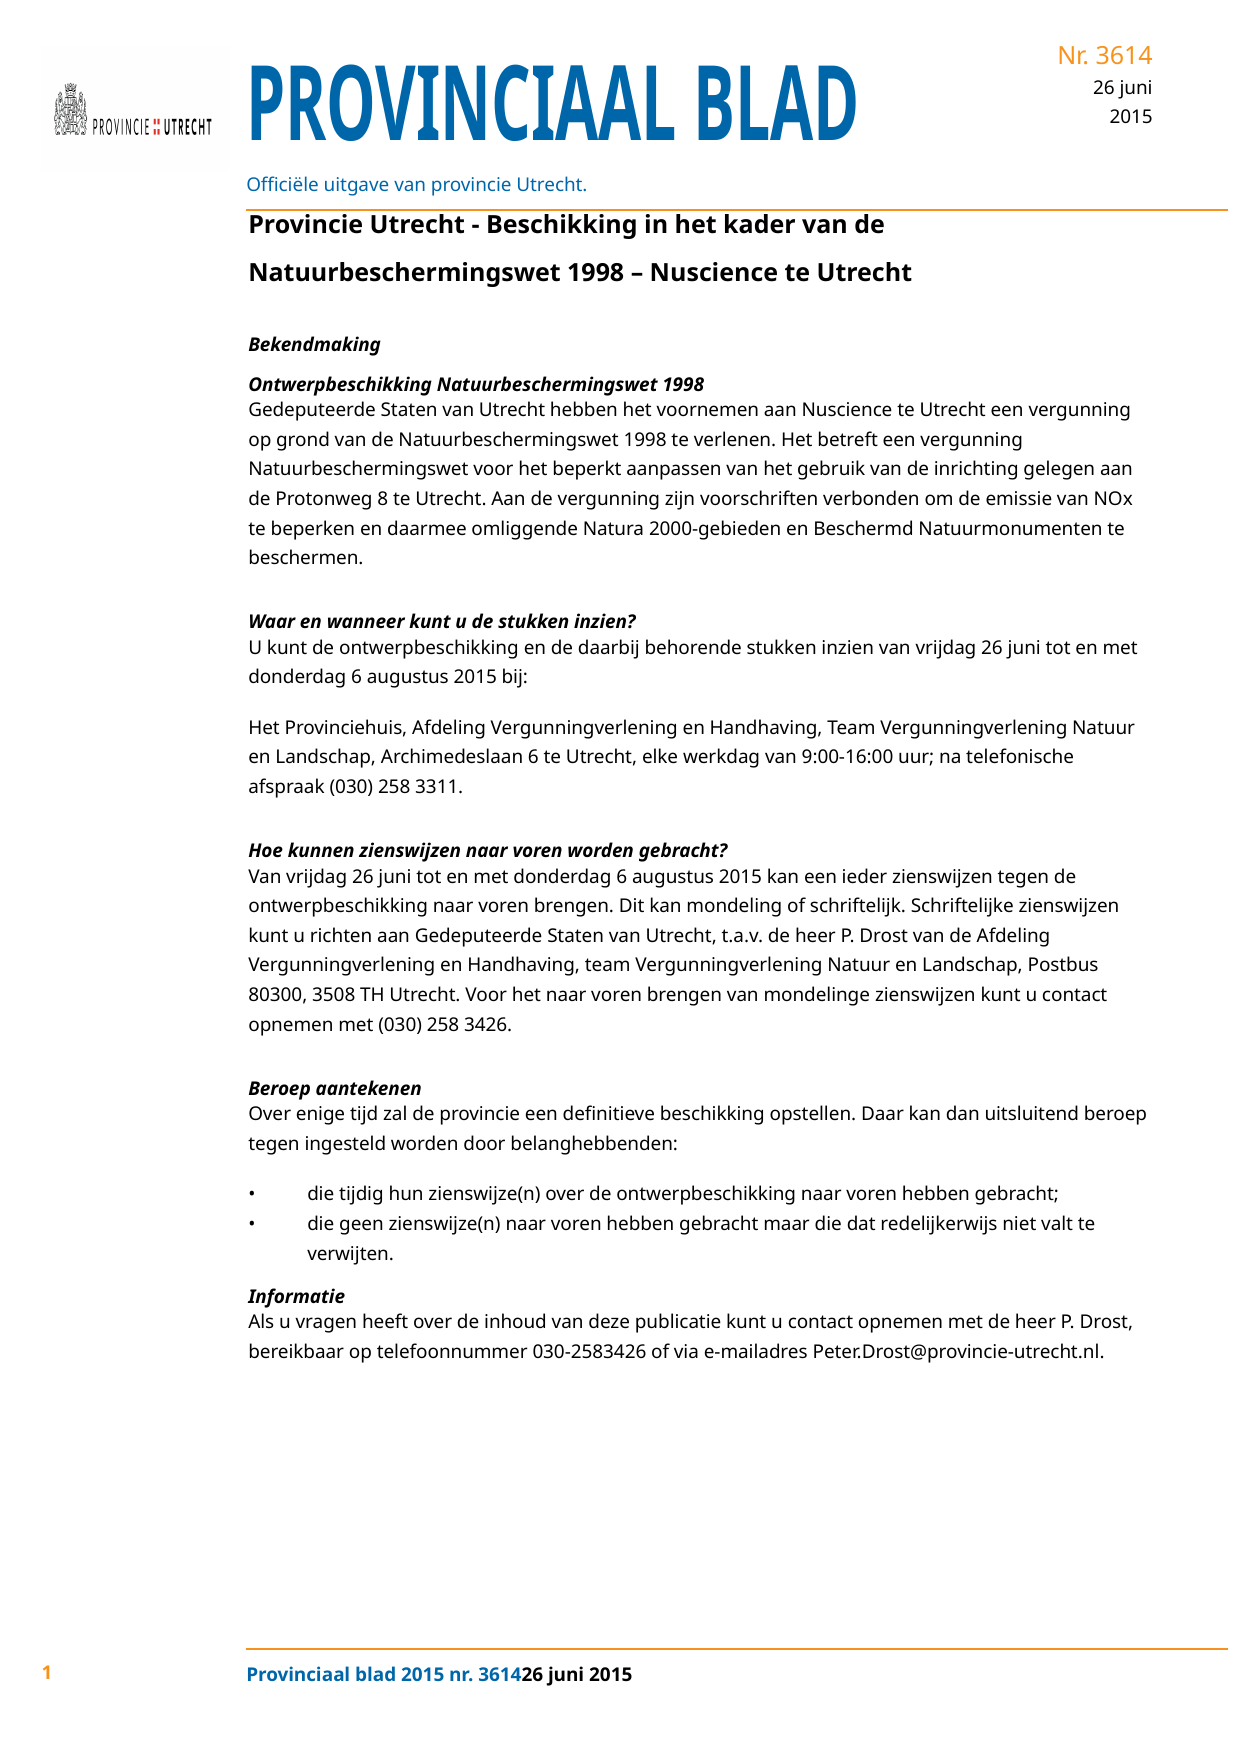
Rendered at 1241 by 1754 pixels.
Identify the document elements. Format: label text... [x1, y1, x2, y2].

text U kunt de ontwerpbeschikking en de daarbij behorende stukken inzien van vrijdag 26 juni tot en met donderdag 6 augustus 2015 bij: [248, 634, 1152, 689]
text Waar en wanneer kunt u de stukken inzien? [248, 608, 1152, 634]
text Van vrijdag 26 juni tot en met donderdag 6 augustus 2015 kan een ieder zienswijzen tegen de ontwerpbeschikking naar voren brengen. Dit kan mondeling of schriftelijk. Schriftelijke zienswijzen kunt u richten aan Gedeputeerde Staten van Utrecht, t.a.v. de heer P. Drost van de Afdeling Vergunningverlening en Handhaving, team Vergunningverlening Natuur en Landschap, Postbus 80300, 3508 TH Utrecht. Voor het naar voren brengen van mondelinge zienswijzen kunt u contact opnemen met (030) 258 3426. [248, 863, 1152, 1037]
picture [41, 47, 231, 172]
text Hoe kunnen zienswijzen naar voren worden gebracht? [248, 837, 1152, 863]
text Gedeputeerde Staten van Utrecht hebben het voornemen aan Nuscience te Utrecht een vergunning op grond van de Natuurbeschermingswet 1998 te verlenen. Het betreft een vergunning Natuurbeschermingswet voor het beperkt aanpassen van het gebruik van de inrichting gelegen aan de Protonweg 8 te Utrecht. Aan de vergunning zijn voorschriften verbonden om de emissie van NOx te beperken en daarmee omliggende Natura 2000-gebieden en Beschermd Natuurmonumenten te beschermen. [248, 396, 1152, 570]
text Informatie [248, 1283, 1152, 1308]
text Provincie Utrecht - Beschikking in het kader van de Natuurbeschermingswet 1998 – Nuscience te Utrecht [248, 211, 1152, 288]
text Als u vragen heeft over de inhoud van deze publicatie kunt u contact opnemen met de heer P. Drost, bereikbaar op telefoonnummer 030-2583426 of via e-mailadres Peter.Drost@provincie-utrecht.nl. [248, 1308, 1152, 1364]
list die geen zienswijze(n) naar voren hebben gebracht maar die dat redelijkerwijs niet valt te verwijten. [248, 1210, 1152, 1265]
text Bekendmaking [248, 331, 1152, 357]
text Beroep aantekenen [248, 1075, 1152, 1101]
text Over enige tijd zal de provincie een definitieve beschikking opstellen. Daar kan dan uitsluitend beroep tegen ingesteld worden door belanghebbenden: [248, 1101, 1152, 1156]
list die tijdig hun zienswijze(n) over de ontwerpbeschikking naar voren hebben gebracht; [248, 1181, 1152, 1206]
text Het Provinciehuis, Afdeling Vergunningverlening en Handhaving, Team Vergunningverlening Natuur en Landschap, Archimedeslaan 6 te Utrecht, elke werkdag van 9:00-16:00 uur; na telefonische afspraak (030) 258 3311. [248, 714, 1152, 799]
text Ontwerpbeschikking Natuurbeschermingswet 1998 [248, 371, 1152, 396]
